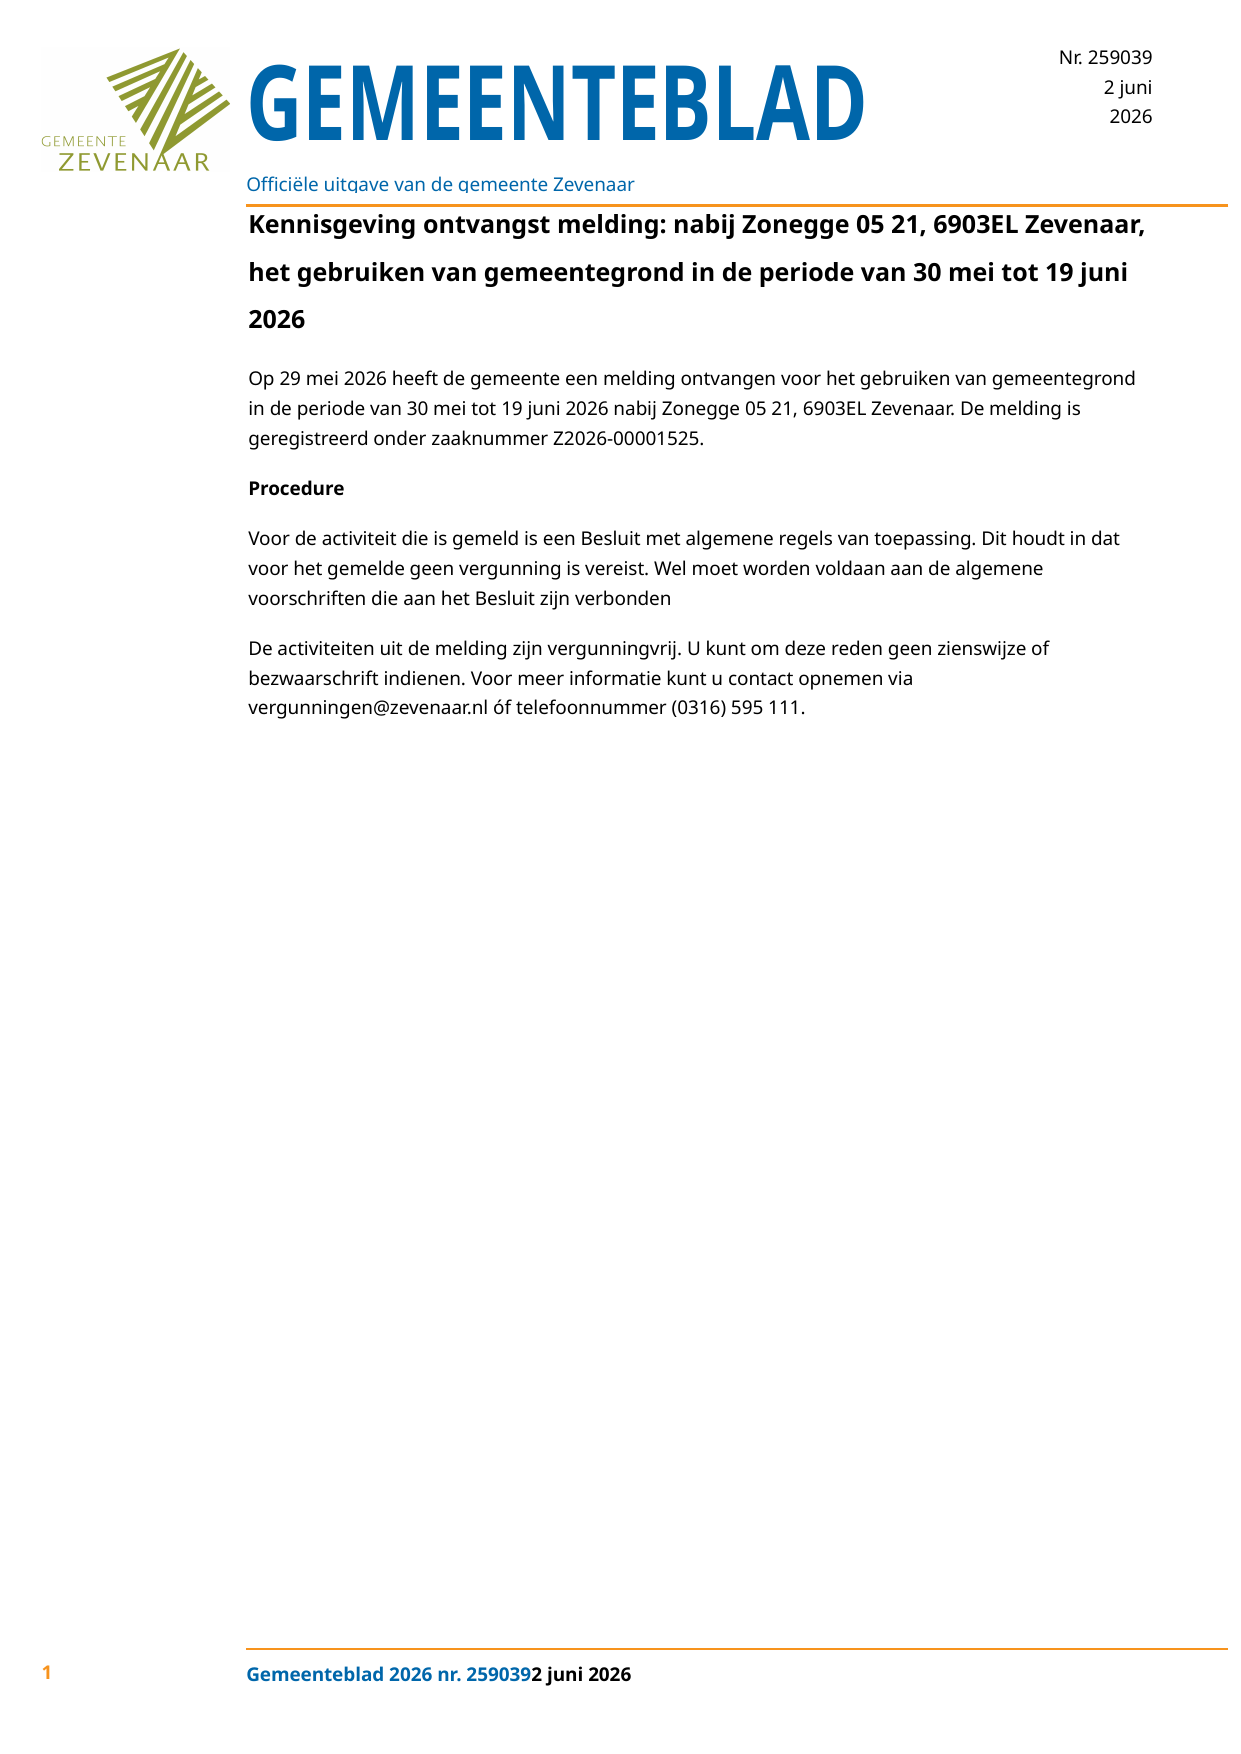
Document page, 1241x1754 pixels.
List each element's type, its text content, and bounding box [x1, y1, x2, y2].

text De activiteiten uit de melding zijn vergunningvrij. U kunt om deze reden geen zienswijze of bezwaarschrift indienen. Voor meer informatie kunt u contact opnemen via vergunningen@zevenaar.nl óf telefoonnummer (0316) 595 111. [248, 635, 1152, 720]
text Op 29 mei 2026 heeft de gemeente een melding ontvangen voor het gebruiken van gemeentegrond in de periode van 30 mei tot 19 juni 2026 nabij Zonegge 05 21, 6903EL Zevenaar. De melding is geregistreerd onder zaaknummer Z2026-00001525. [248, 366, 1152, 450]
text Kennisgeving ontvangst melding: nabij Zonegge 05 21, 6903EL Zevenaar, het gebruiken van gemeentegrond in de periode van 30 mei tot 19 juni 2026 [248, 207, 1152, 336]
text Voor de activiteit die is gemeld is een Besluit met algemene regels van toepassing. Dit houdt in dat voor het gemelde geen vergunning is vereist. Wel moet worden voldaan aan de algemene voorschriften die aan het Besluit zijn verbonden [248, 526, 1152, 610]
text Procedure [248, 475, 1152, 501]
picture [41, 47, 231, 172]
